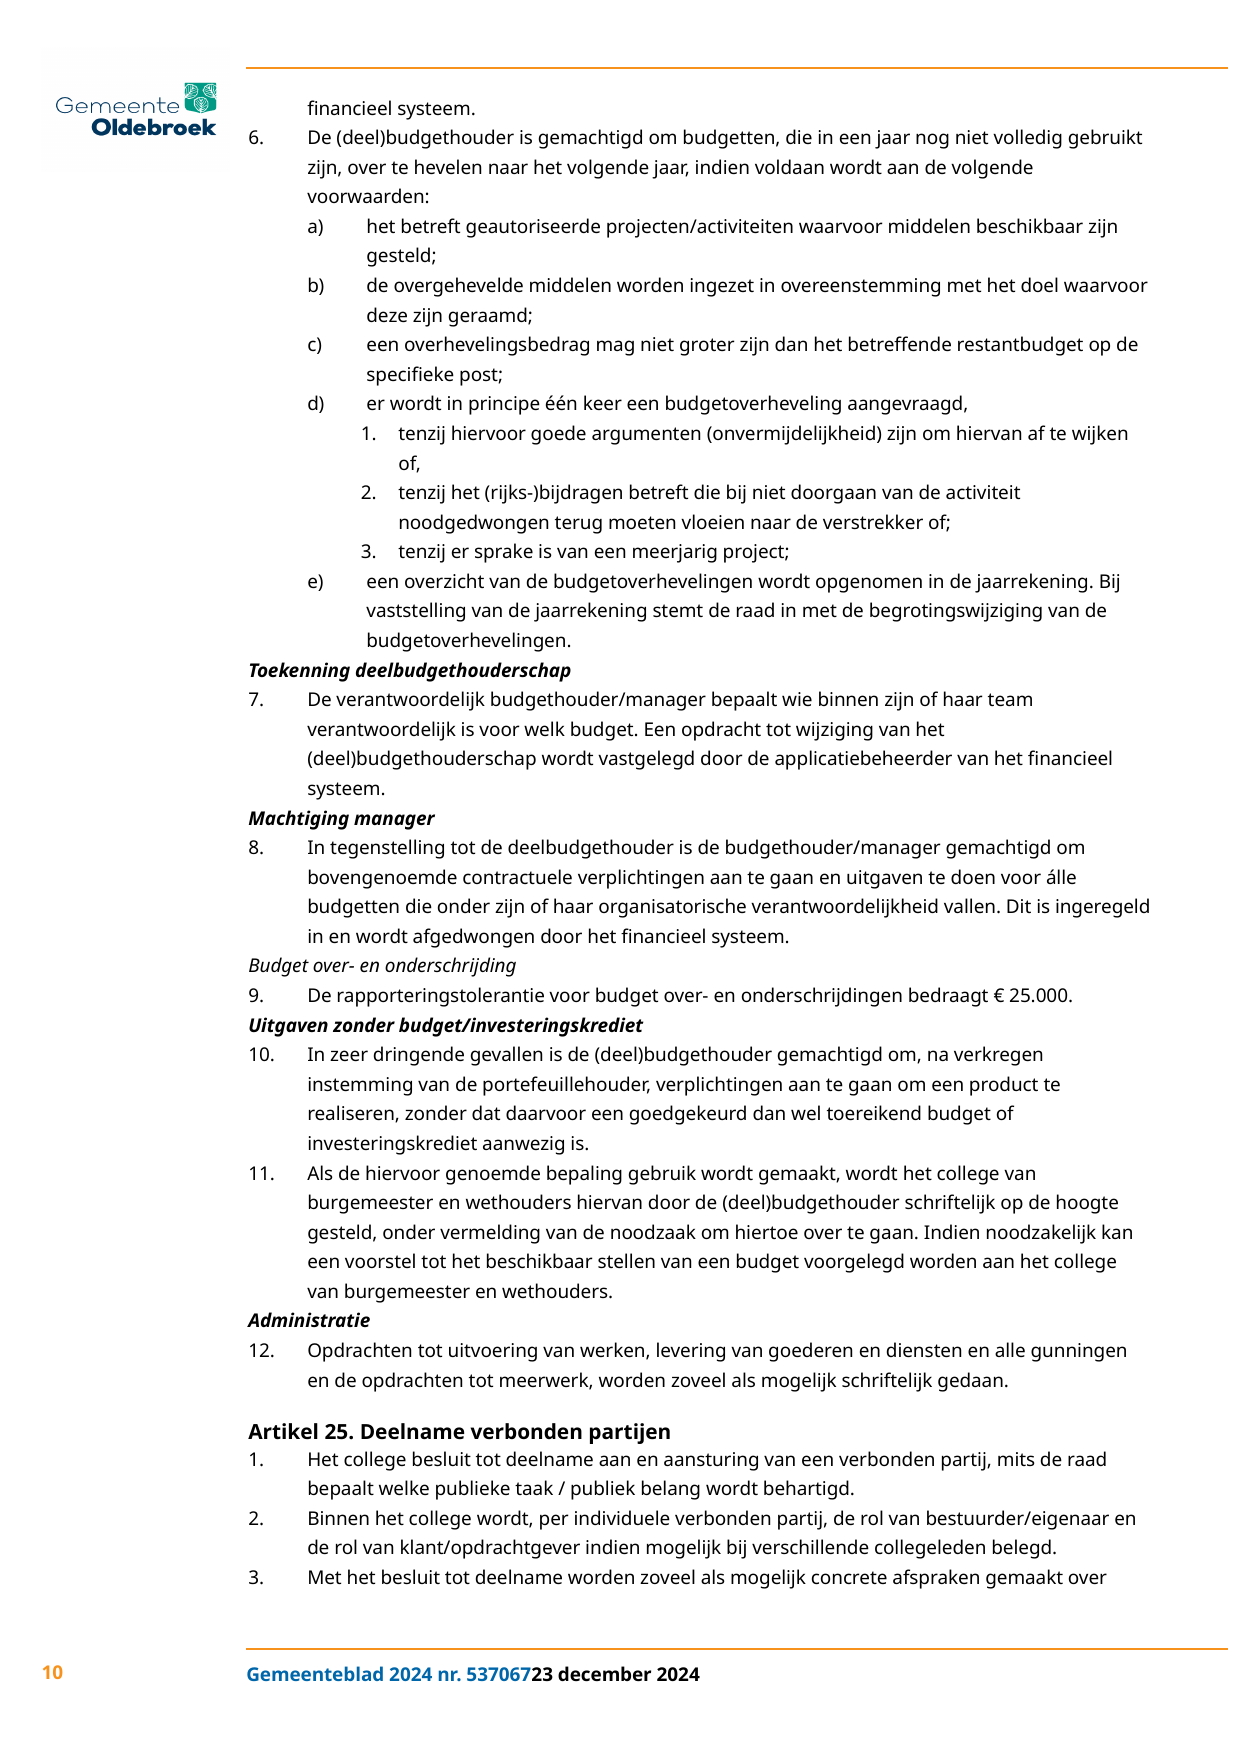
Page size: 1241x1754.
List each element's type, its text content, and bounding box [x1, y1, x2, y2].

text Machtiging manager [248, 805, 1152, 831]
text Artikel 25. Deelname verbonden partijen [248, 1417, 1152, 1446]
list financieel systeem. [248, 95, 1152, 121]
picture [41, 47, 231, 172]
list het betreft geautoriseerde projecten/activiteiten waarvoor middelen beschikbaar zijn gesteld; [307, 213, 1152, 268]
list tenzij het (rijks-)bijdragen betreft die bij niet doorgaan van de activiteit noodgedwongen terug moeten vloeien naar de verstrekker of; [361, 479, 1152, 535]
list een overhevelingsbedrag mag niet groter zijn dan het betreffende restantbudget op de specifieke post; [307, 331, 1152, 387]
list tenzij hiervoor goede argumenten (onvermijdelijkheid) zijn om hiervan af te wijken of, [361, 420, 1152, 476]
list In zeer dringende gevallen is de (deel)budgethouder gemachtigd om, na verkregen instemming van de portefeuillehouder, verplichtingen aan te gaan om een product te realiseren, zonder dat daarvoor een goedgekeurd dan wel toereikend budget of investeringskrediet aanwezig is. [248, 1041, 1152, 1156]
list De rapporteringstolerantie voor budget over- en onderschrijdingen bedraagt € 25.000. [248, 982, 1152, 1008]
list De (deel)budgethouder is gemachtigd om budgetten, die in een jaar nog niet volledig gebruikt zijn, over te hevelen naar het volgende jaar, indien voldaan wordt aan de volgende voorwaarden: [248, 124, 1152, 209]
list Het college besluit tot deelname aan en aansturing van een verbonden partij, mits de raad bepaalt welke publieke taak / publiek belang wordt behartigd. [248, 1446, 1152, 1501]
list In tegenstelling tot de deelbudgethouder is de budgethouder/manager gemachtigd om bovengenoemde contractuele verplichtingen aan te gaan en uitgaven te doen voor álle budgetten die onder zijn of haar organisatorische verantwoordelijkheid vallen. Dit is ingeregeld in en wordt afgedwongen door het financieel systeem. [248, 834, 1152, 949]
text Administratie [248, 1308, 1152, 1333]
list een overzicht van de budgetoverhevelingen wordt opgenomen in de jaarrekening. Bij vaststelling van de jaarrekening stemt de raad in met de begrotingswijziging van de budgetoverhevelingen. [307, 568, 1152, 653]
text Uitgaven zonder budget/investeringskrediet [248, 1012, 1152, 1038]
list Opdrachten tot uitvoering van werken, levering van goederen en diensten en alle gunningen en de opdrachten tot meerwerk, worden zoveel als mogelijk schriftelijk gedaan. [248, 1337, 1152, 1393]
text Toekenning deelbudgethouderschap [248, 657, 1152, 683]
list tenzij er sprake is van een meerjarig project; [361, 538, 1152, 564]
list Met het besluit tot deelname worden zoveel als mogelijk concrete afspraken gemaakt over [248, 1564, 1152, 1590]
list Als de hiervoor genoemde bepaling gebruik wordt gemaakt, wordt het college van burgemeester en wethouders hiervan door de (deel)budgethouder schriftelijk op de hoogte gesteld, onder vermelding van de noodzaak om hiertoe over te gaan. Indien noodzakelijk kan een voorstel tot het beschikbaar stellen van een budget voorgelegd worden aan het college van burgemeester en wethouders. [248, 1160, 1152, 1304]
list er wordt in principe één keer een budgetoverheveling aangevraagd, [307, 391, 1152, 416]
list Binnen het college wordt, per individuele verbonden partij, de rol van bestuurder/eigenaar en de rol van klant/opdrachtgever indien mogelijk bij verschillende collegeleden belegd. [248, 1505, 1152, 1560]
list De verantwoordelijk budgethouder/manager bepaalt wie binnen zijn of haar team verantwoordelijk is voor welk budget. Een opdracht tot wijziging van het (deel)budgethouderschap wordt vastgelegd door de applicatiebeheerder van het financieel systeem. [248, 686, 1152, 801]
list de overgehevelde middelen worden ingezet in overeenstemming met het doel waarvoor deze zijn geraamd; [307, 272, 1152, 328]
text Budget over- en onderschrijding [248, 953, 1152, 978]
